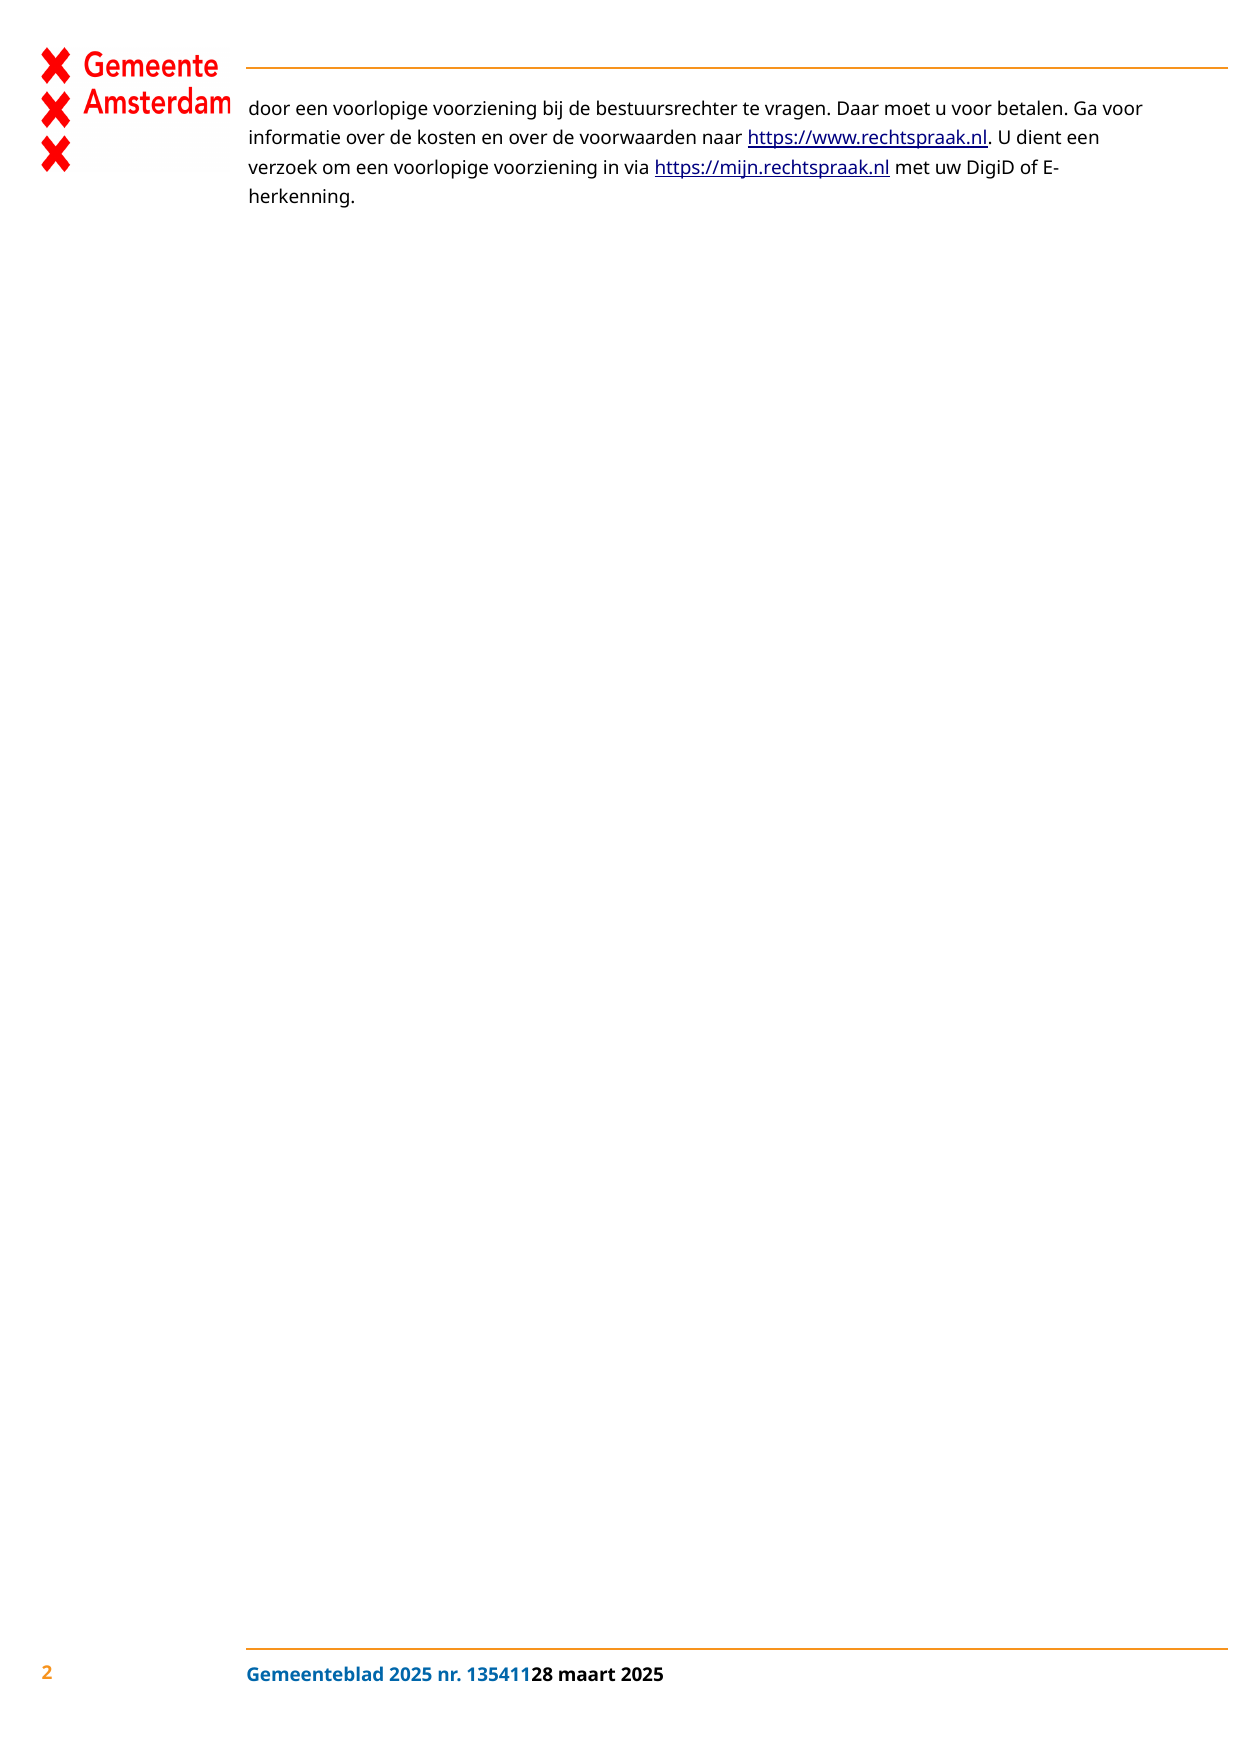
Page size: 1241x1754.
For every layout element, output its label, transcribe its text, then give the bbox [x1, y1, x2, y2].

picture [41, 47, 231, 172]
text door een voorlopige voorziening bij de bestuursrechter te vragen. Daar moet u voor betalen. Ga voor informatie over de kosten en over de voorwaarden naar https://www.rechtspraak.nl. U dient een verzoek om een voorlopige voorziening in via https://mijn.rechtspraak.nl met uw DigiD of E-herkenning. [248, 95, 1152, 209]
